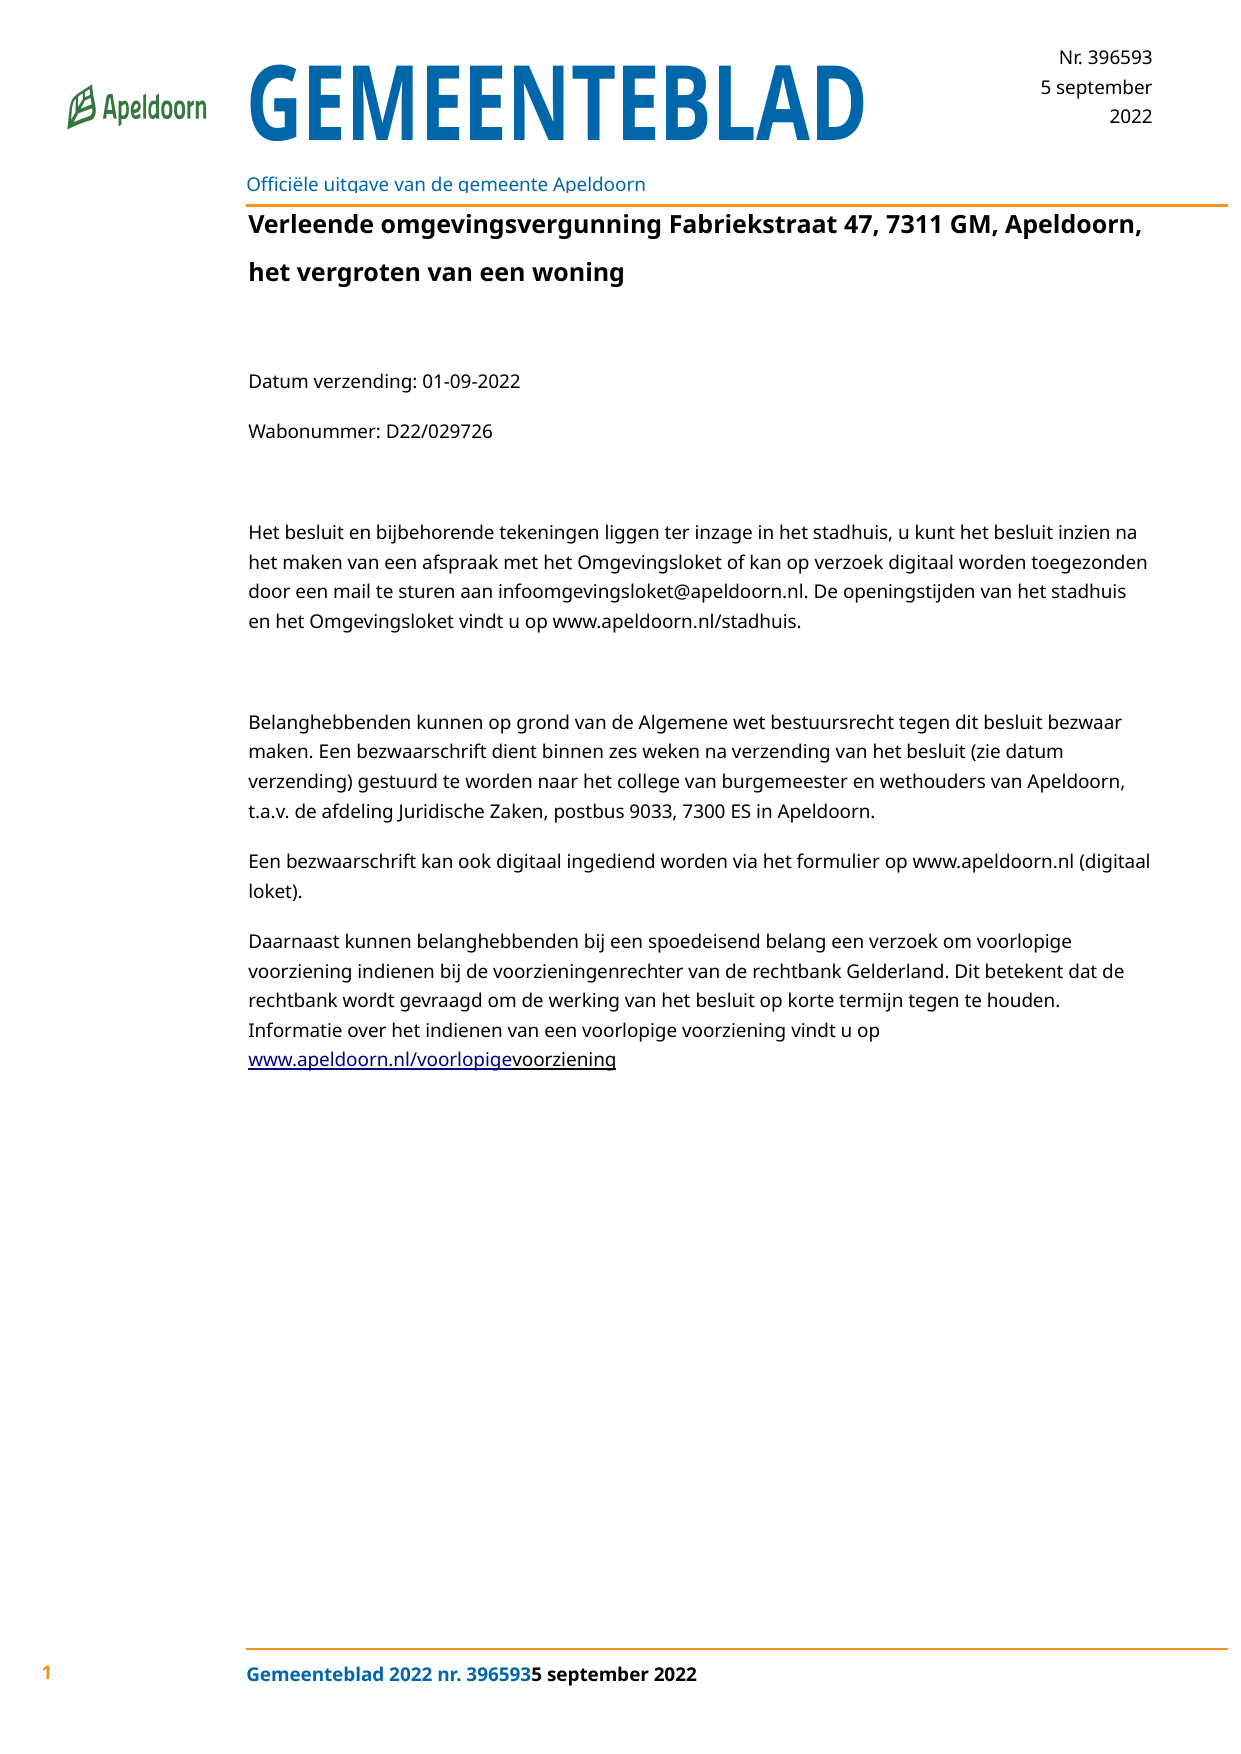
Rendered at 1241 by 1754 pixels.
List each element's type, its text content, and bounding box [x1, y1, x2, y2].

text Datum verzending: 01-09-2022 [248, 368, 1152, 394]
text Wabonummer: D22/029726 [248, 419, 1152, 444]
text Verleende omgevingsvergunning Fabriekstraat 47, 7311 GM, Apeldoorn, het vergroten van een woning [248, 207, 1152, 288]
text Het besluit en bijbehorende tekeningen liggen ter inzage in het stadhuis, u kunt het besluit inzien na het maken van een afspraak met het Omgevingsloket of kan op verzoek digitaal worden toegezonden door een mail te sturen aan infoomgevingsloket@apeldoorn.nl. De openingstijden van het stadhuis en het Omgevingsloket vindt u op www.apeldoorn.nl/stadhuis. [248, 519, 1152, 634]
text Belanghebbenden kunnen op grond van de Algemene wet bestuursrecht tegen dit besluit bezwaar maken. Een bezwaarschrift dient binnen zes weken na verzending van het besluit (zie datum verzending) gestuurd te worden naar het college van burgemeester en wethouders van Apeldoorn, t.a.v. de afdeling Juridische Zaken, postbus 9033, 7300 ES in Apeldoorn. [248, 709, 1152, 824]
text Een bezwaarschrift kan ook digitaal ingediend worden via het formulier op www.apeldoorn.nl (digitaal loket). [248, 848, 1152, 904]
picture [41, 47, 231, 172]
text Daarnaast kunnen belanghebbenden bij een spoedeisend belang een verzoek om voorlopige voorziening indienen bij de voorzieningenrechter van de rechtbank Gelderland. Dit betekent dat de rechtbank wordt gevraagd om de werking van het besluit op korte termijn tegen te houden. Informatie over het indienen van een voorlopige voorziening vindt u op www.apeldoorn.nl/voorlopigevoorziening [248, 928, 1152, 1072]
